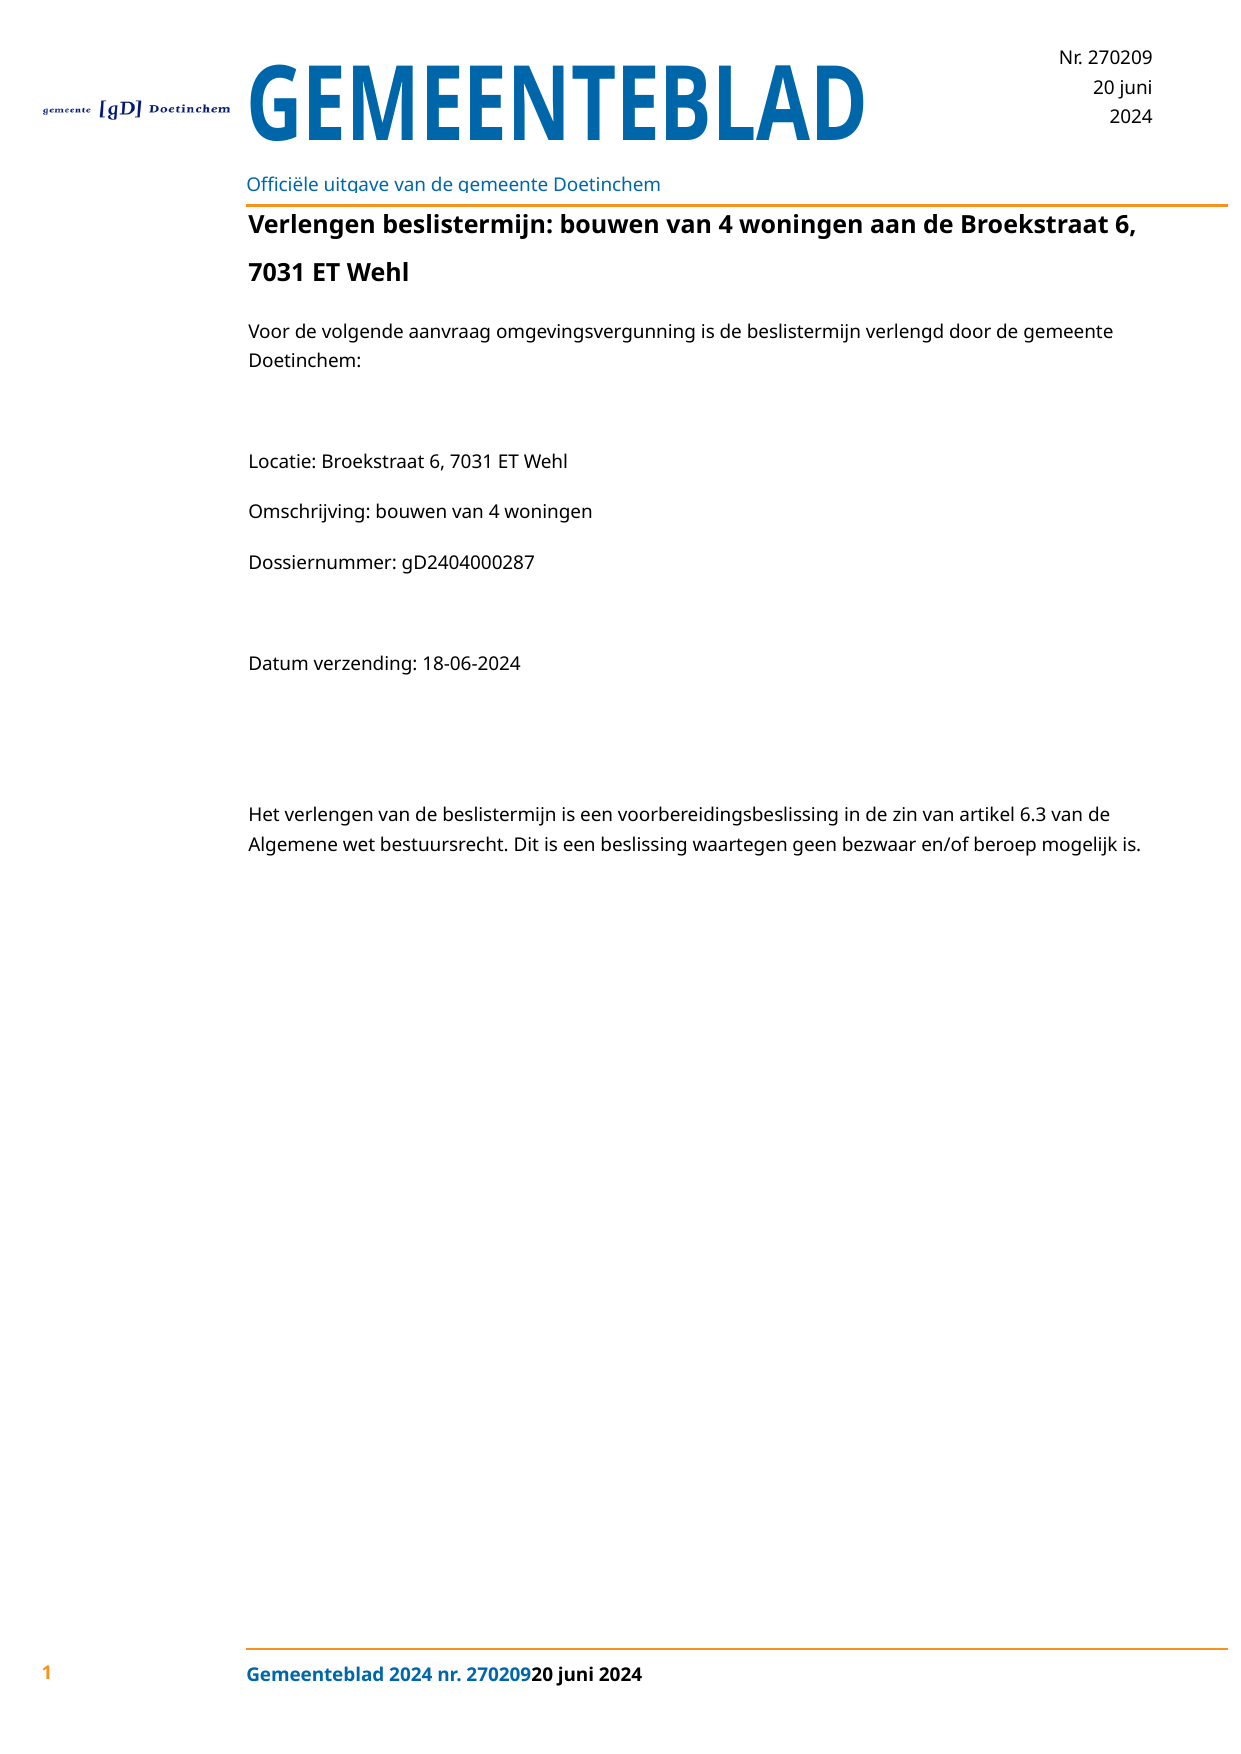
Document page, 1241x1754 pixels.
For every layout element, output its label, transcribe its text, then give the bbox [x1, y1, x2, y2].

picture [41, 47, 231, 172]
text Omschrijving: bouwen van 4 woningen [248, 499, 1152, 524]
text Locatie: Broekstraat 6, 7031 ET Wehl [248, 448, 1152, 474]
text Voor de volgende aanvraag omgevingsvergunning is de beslistermijn verlengd door de gemeente Doetinchem: [248, 318, 1152, 373]
text Verlengen beslistermijn: bouwen van 4 woningen aan de Broekstraat 6, 7031 ET Wehl [248, 207, 1152, 288]
text Datum verzending: 18-06-2024 [248, 650, 1152, 676]
text Het verlengen van de beslistermijn is een voorbereidingsbeslissing in de zin van artikel 6.3 van de Algemene wet bestuursrecht. Dit is een beslissing waartegen geen bezwaar en/of beroep mogelijk is. [248, 801, 1152, 857]
text Dossiernummer: gD2404000287 [248, 549, 1152, 575]
